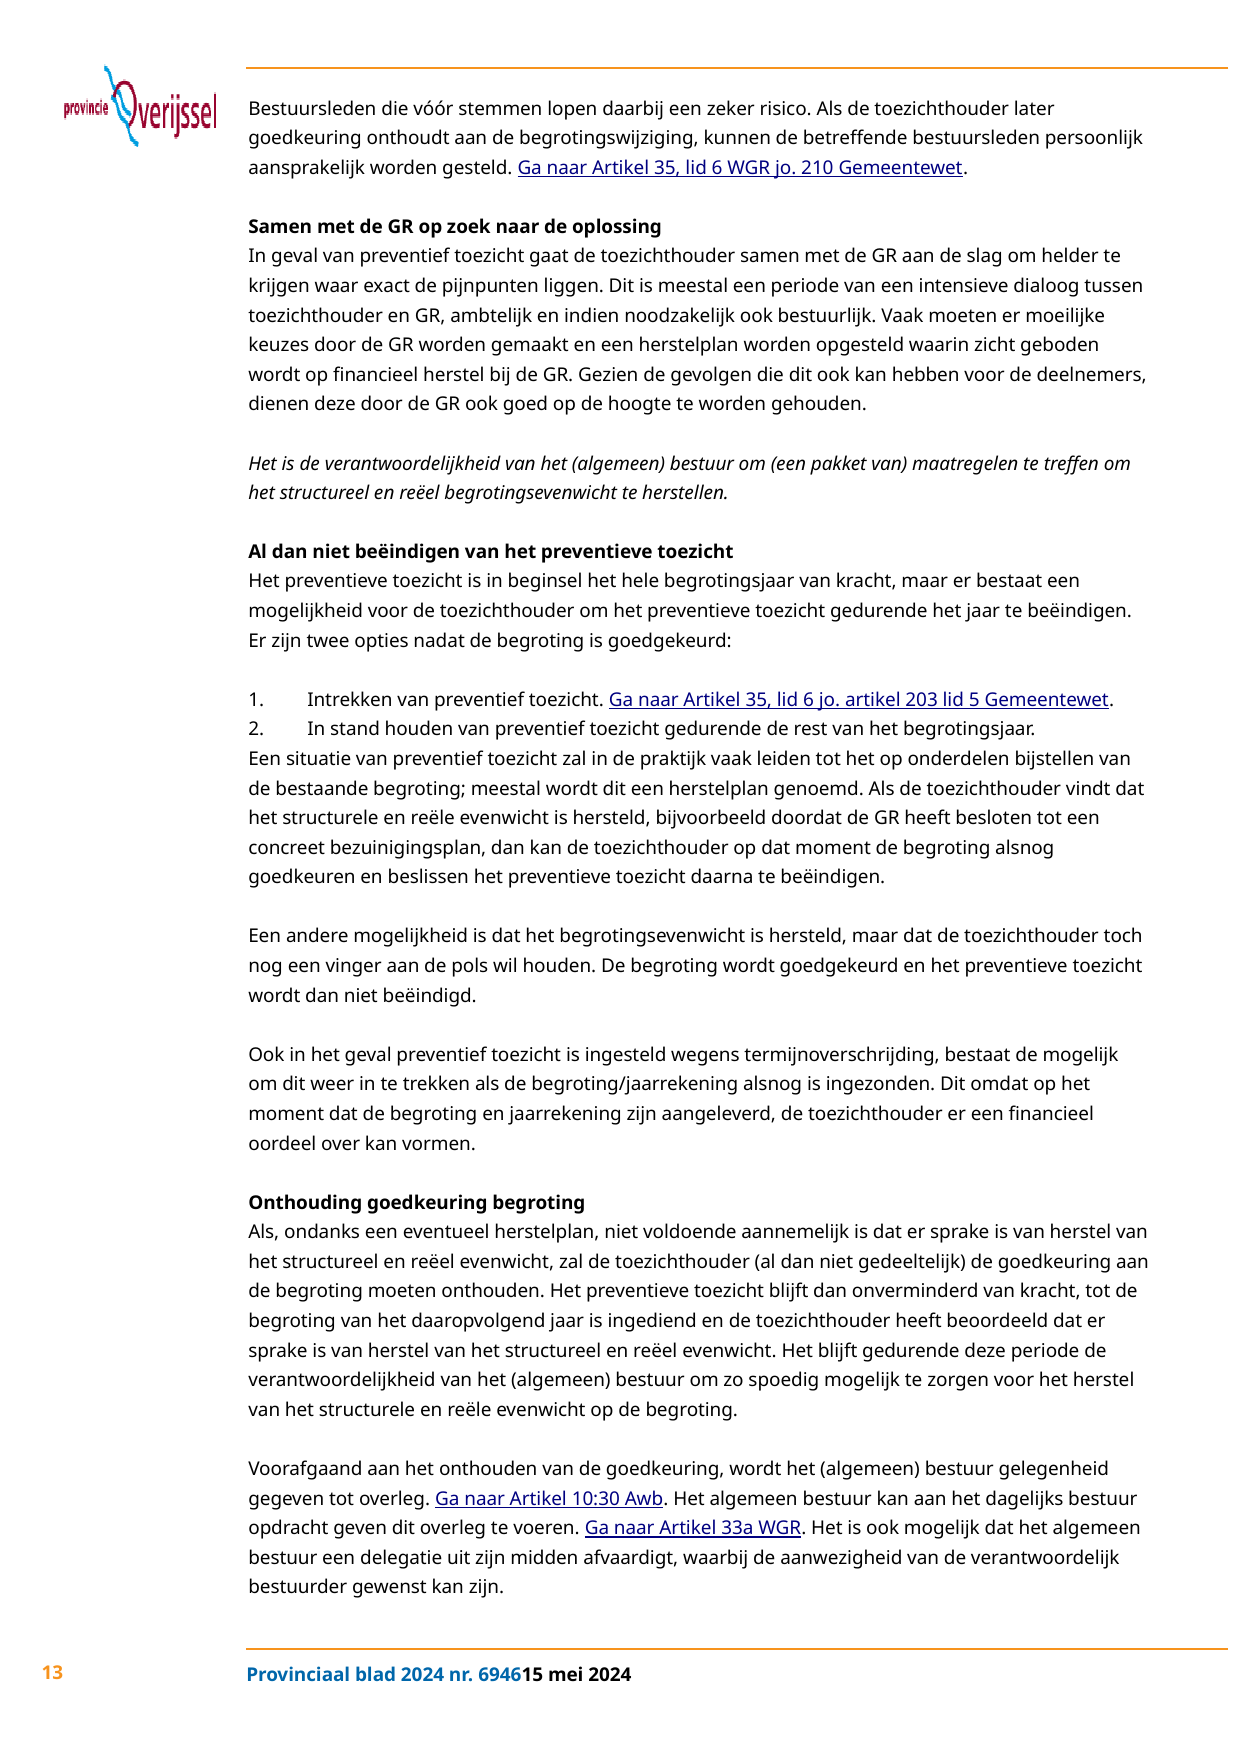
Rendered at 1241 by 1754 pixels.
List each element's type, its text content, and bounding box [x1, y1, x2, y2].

list In stand houden van preventief toezicht gedurende de rest van het begrotingsjaar. [248, 716, 1152, 741]
text Het preventieve toezicht is in beginsel het hele begrotingsjaar van kracht, maar er bestaat een mogelijkheid voor de toezichthouder om het preventieve toezicht gedurende het jaar te beëindigen. Er zijn twee opties nadat de begroting is goedgekeurd: [248, 568, 1152, 652]
table_header Het is de verantwoordelijkheid van het (algemeen) bestuur om (een pakket van) maatregelen te treffen om het structureel en reëel begrotingsevenwicht te herstellen. [248, 450, 1152, 505]
text Onthouding goedkeuring begroting [248, 1189, 1152, 1214]
picture [41, 47, 231, 172]
text In geval van preventief toezicht gaat de toezichthouder samen met de GR aan de slag om helder te krijgen waar exact de pijnpunten liggen. Dit is meestal een periode van een intensieve dialoog tussen toezichthouder en GR, ambtelijk en indien noodzakelijk ook bestuurlijk. Vaak moeten er moeilijke keuzes door de GR worden gemaakt en een herstelplan worden opgesteld waarin zicht geboden wordt op financieel herstel bij de GR. Gezien de gevolgen die dit ook kan hebben voor de deelnemers, dienen deze door de GR ook goed op de hoogte te worden gehouden. [248, 243, 1152, 416]
list Intrekken van preventief toezicht. Ga naar Artikel 35, lid 6 jo. artikel 203 lid 5 Gemeentewet. [248, 686, 1152, 712]
text Al dan niet beëindigen van het preventieve toezicht [248, 538, 1152, 564]
text Bestuursleden die vóór stemmen lopen daarbij een zeker risico. Als de toezichthouder later goedkeuring onthoudt aan de begrotingswijziging, kunnen de betreffende bestuursleden persoonlijk aansprakelijk worden gesteld. Ga naar Artikel 35, lid 6 WGR jo. 210 Gemeentewet. [248, 95, 1152, 180]
text Samen met de GR op zoek naar de oplossing [248, 213, 1152, 239]
text Een situatie van preventief toezicht zal in de praktijk vaak leiden tot het op onderdelen bijstellen van de bestaande begroting; meestal wordt dit een herstelplan genoemd. Als de toezichthouder vindt dat het structurele en reële evenwicht is hersteld, bijvoorbeeld doordat de GR heeft besloten tot een concreet bezuinigingsplan, dan kan de toezichthouder op dat moment de begroting alsnog goedkeuren en beslissen het preventieve toezicht daarna te beëindigen. [248, 745, 1152, 889]
text Een andere mogelijkheid is dat het begrotingsevenwicht is hersteld, maar dat de toezichthouder toch nog een vinger aan de pols wil houden. De begroting wordt goedgekeurd en het preventieve toezicht wordt dan niet beëindigd. [248, 923, 1152, 1007]
text Ook in het geval preventief toezicht is ingesteld wegens termijnoverschrijding, bestaat de mogelijk om dit weer in te trekken als de begroting/jaarrekening alsnog is ingezonden. Dit omdat op het moment dat de begroting en jaarrekening zijn aangeleverd, de toezichthouder er een financieel oordeel over kan vormen. [248, 1041, 1152, 1155]
text Als, ondanks een eventueel herstelplan, niet voldoende aannemelijk is dat er sprake is van herstel van het structureel en reëel evenwicht, zal de toezichthouder (al dan niet gedeeltelijk) de goedkeuring aan de begroting moeten onthouden. Het preventieve toezicht blijft dan onverminderd van kracht, tot de begroting van het daaropvolgend jaar is ingediend en de toezichthouder heeft beoordeeld dat er sprake is van herstel van het structureel en reëel evenwicht. Het blijft gedurende deze periode de verantwoordelijkheid van het (algemeen) bestuur om zo spoedig mogelijk te zorgen voor het herstel van het structurele en reële evenwicht op de begroting. [248, 1218, 1152, 1422]
text Voorafgaand aan het onthouden van de goedkeuring, wordt het (algemeen) bestuur gelegenheid gegeven tot overleg. Ga naar Artikel 10:30 Awb. Het algemeen bestuur kan aan het dagelijks bestuur opdracht geven dit overleg te voeren. Ga naar Artikel 33a WGR. Het is ook mogelijk dat het algemeen bestuur een delegatie uit zijn midden afvaardigt, waarbij de aanwezigheid van de verantwoordelijk bestuurder gewenst kan zijn. [248, 1455, 1152, 1599]
